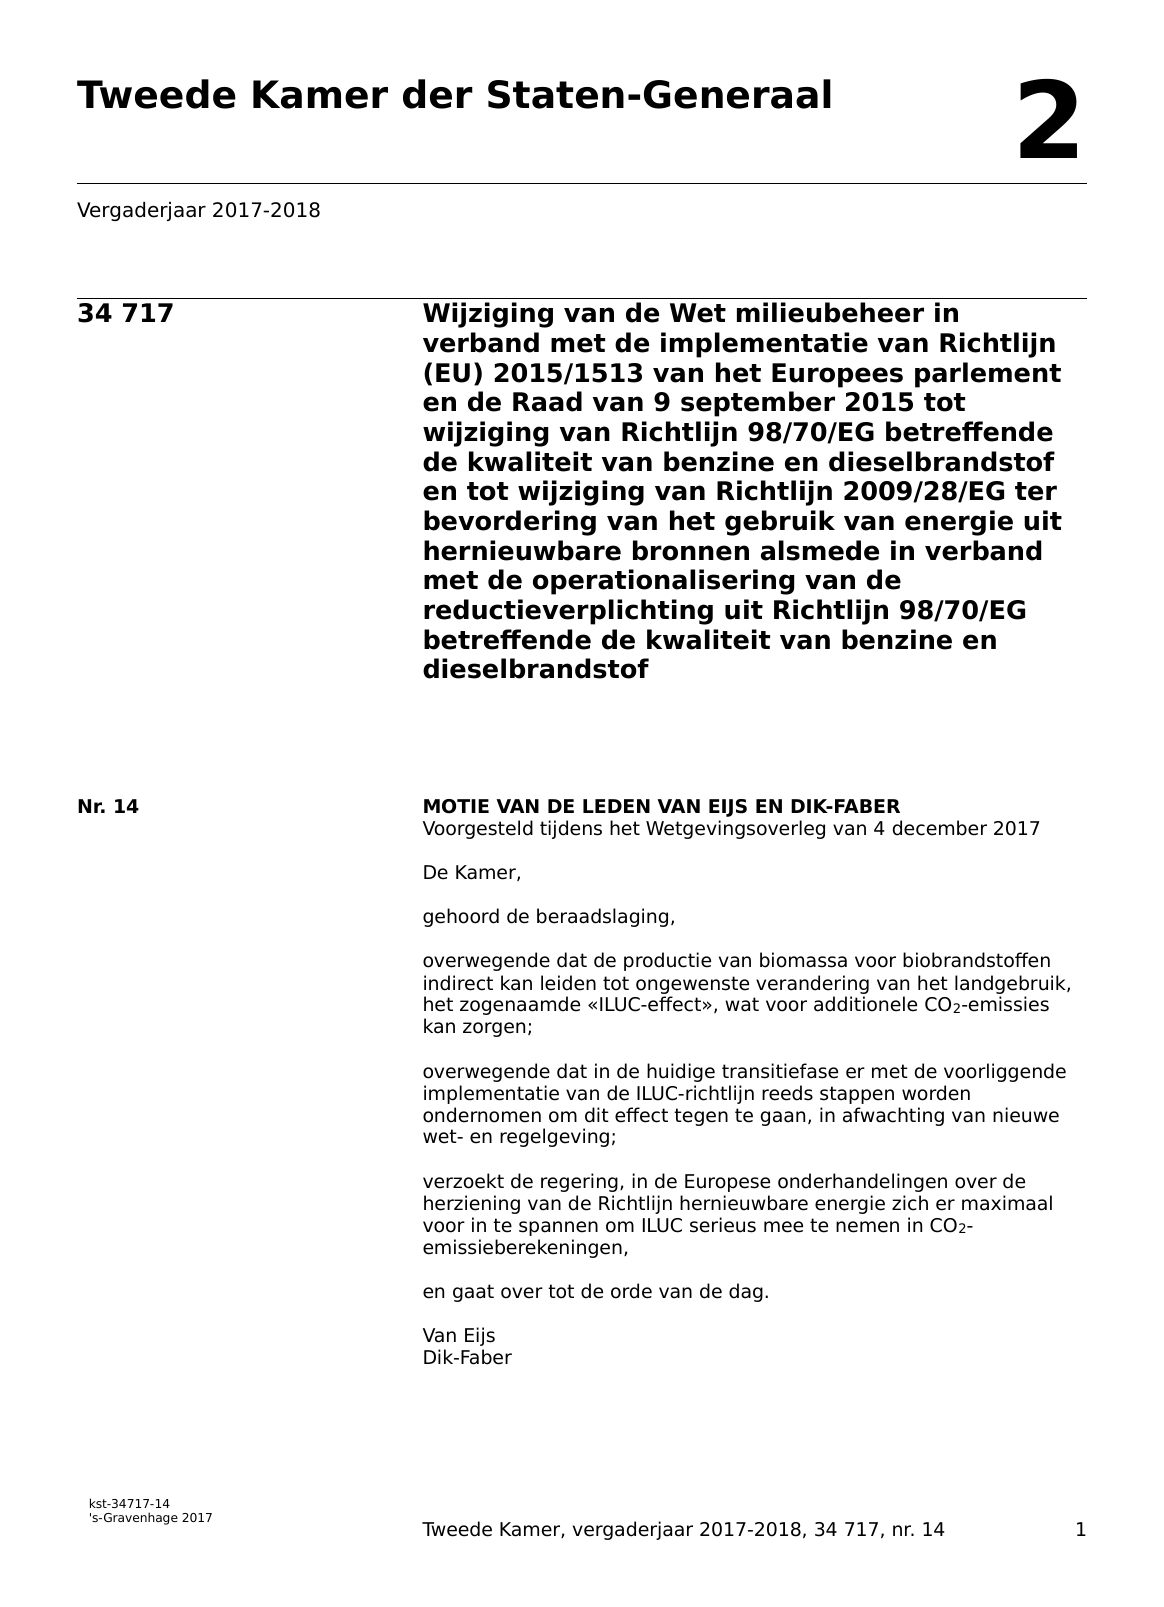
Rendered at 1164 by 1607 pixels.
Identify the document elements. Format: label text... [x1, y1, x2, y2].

subtitle Nr. 14 MOTIE VAN DE LEDEN VAN EIJS EN DIK-FABER [77, 796, 1087, 818]
text Van Eijs [422, 1325, 1087, 1347]
text overwegende dat de productie van biomassa voor biobrandstoffen indirect kan leiden tot ongewenste verandering van het landgebruik, het zogenaamde «ILUC-effect», wat voor additionele CO2-emissies kan zorgen; [422, 950, 1087, 1038]
text 's-Gravenhage 2017 [88, 1511, 323, 1525]
text De Kamer, [422, 862, 1087, 884]
text Dik-Faber [422, 1347, 1087, 1369]
text en gaat over tot de orde van de dag. [422, 1281, 1087, 1303]
text overwegende dat in de huidige transitiefase er met de voorliggende implementatie van de ILUC-richtlijn reeds stappen worden ondernomen om dit effect tegen te gaan, in afwachting van nieuwe wet- en regelgeving; [422, 1061, 1087, 1148]
text kst-34717-14 [88, 1497, 323, 1511]
table_cell Vergaderjaar 2017-2018 [77, 184, 1087, 298]
text verzoekt de regering, in de Europese onderhandelingen over de herziening van de Richtlijn hernieuwbare energie zich er maximaal voor in te spannen om ILUC serieus mee te nemen in CO2-emissieberekeningen, [422, 1171, 1087, 1258]
table_header Tweede Kamer der Staten-Generaal [77, 59, 886, 183]
table_header 2 [886, 59, 1087, 183]
text gehoord de beraadslaging, [422, 906, 1087, 928]
text Voorgesteld tijdens het Wetgevingsoverleg van 4 december 2017 [422, 818, 1087, 840]
subtitle 34 717 Wijziging van de Wet milieubeheer in verband met de implementatie van Richtlijn (EU) 2015/1513 van het Europees parlement en de Raad van 9 september 2015 tot wijziging van Richtlijn 98/70/EG betreffende de kwaliteit van benzine en dieselbrandstof en tot wijziging van Richtlijn 2009/28/EG ter bevordering van het gebruik van energie uit hernieuwbare bronnen alsmede in verband met de operationalisering van de reductieverplichting uit Richtlijn 98/70/EG betreffende de kwaliteit van benzine en dieselbrandstof [77, 299, 1087, 685]
